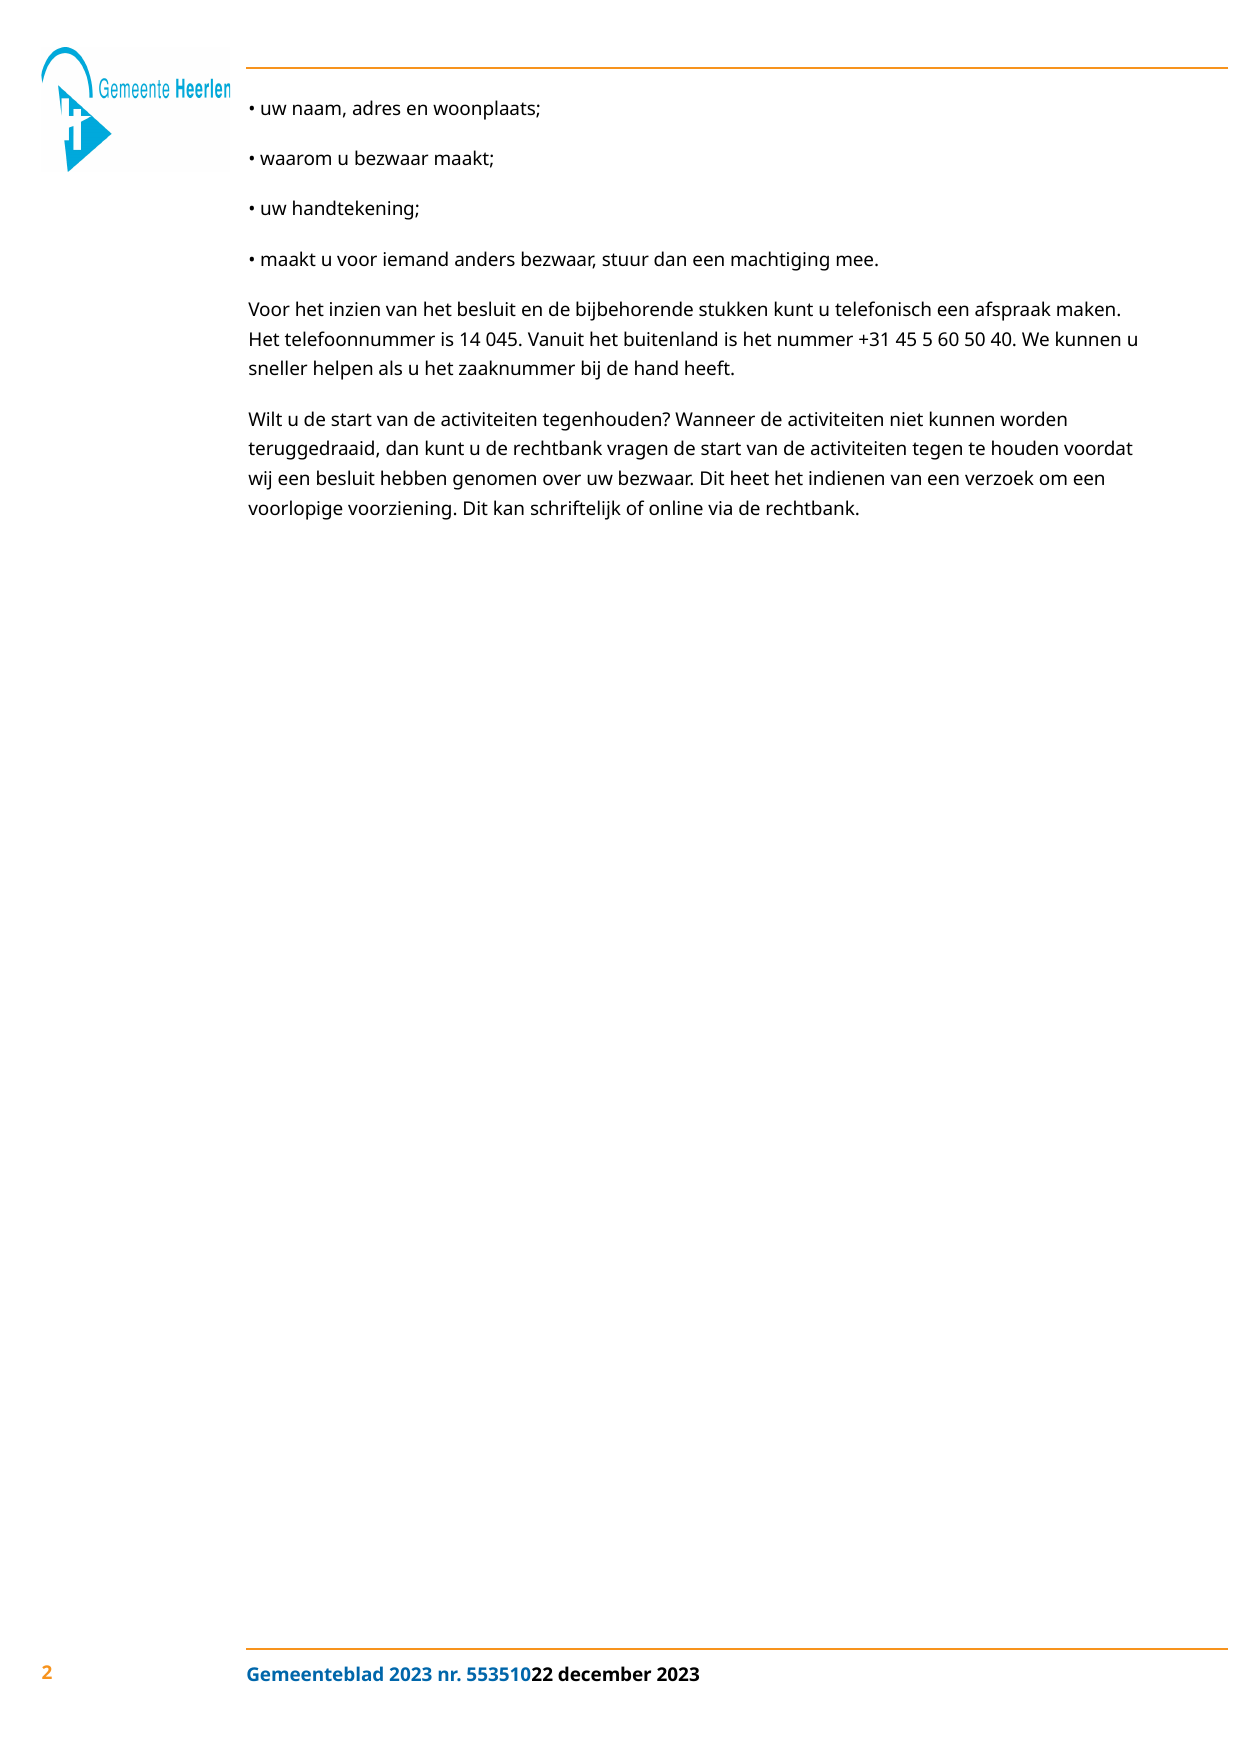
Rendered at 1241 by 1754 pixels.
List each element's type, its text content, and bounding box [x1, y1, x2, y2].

text Wilt u de start van de activiteiten tegenhouden? Wanneer de activiteiten niet kunnen worden teruggedraaid, dan kunt u de rechtbank vragen de start van de activiteiten tegen te houden voordat wij een besluit hebben genomen over uw bezwaar. Dit heet het indienen van een verzoek om een voorlopige voorziening. Dit kan schriftelijk of online via de rechtbank. [248, 406, 1152, 521]
text • uw handtekening; [248, 196, 1152, 221]
text • waarom u bezwaar maakt; [248, 145, 1152, 171]
text • maakt u voor iemand anders bezwaar, stuur dan een machtiging mee. [248, 246, 1152, 272]
picture [41, 47, 231, 172]
text Voor het inzien van het besluit en de bijbehorende stukken kunt u telefonisch een afspraak maken. Het telefoonnummer is 14 045. Vanuit het buitenland is het nummer +31 45 5 60 50 40. We kunnen u sneller helpen als u het zaaknummer bij de hand heeft. [248, 296, 1152, 381]
text • uw naam, adres en woonplaats; [248, 95, 1152, 121]
picture [41, 47, 59, 70]
